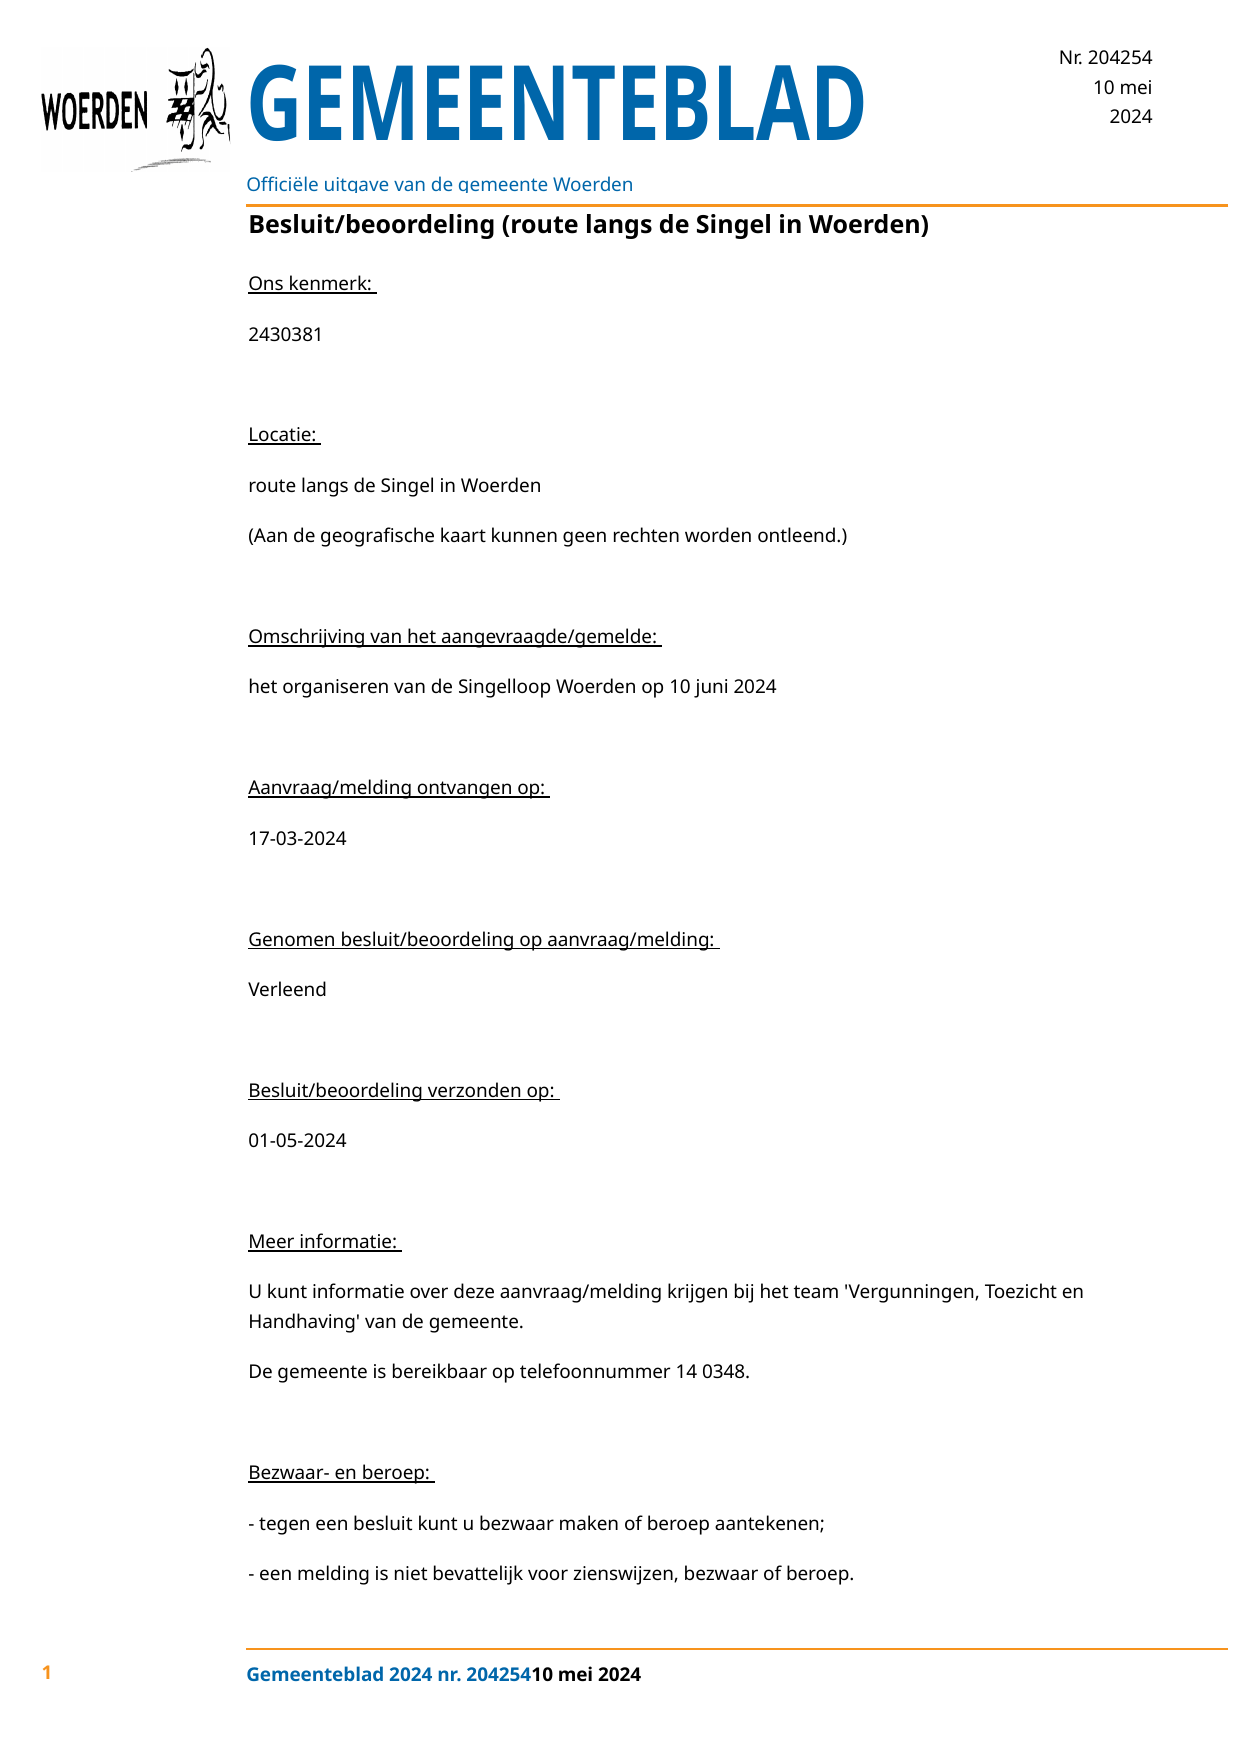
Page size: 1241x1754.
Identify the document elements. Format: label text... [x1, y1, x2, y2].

text route langs de Singel in Woerden [248, 472, 1152, 498]
text het organiseren van de Singelloop Woerden op 10 juni 2024 [248, 674, 1152, 699]
text U kunt informatie over deze aanvraag/melding krijgen bij het team 'Vergunningen, Toezicht en Handhaving' van de gemeente. [248, 1279, 1152, 1334]
text Locatie: [248, 422, 1152, 447]
text (Aan de geografische kaart kunnen geen rechten worden ontleend.) [248, 522, 1152, 548]
text Ons kenmerk: [248, 270, 1152, 296]
text - een melding is niet bevattelijk voor zienswijzen, bezwaar of beroep. [248, 1560, 1152, 1586]
text Besluit/beoordeling verzonden op: [248, 1077, 1152, 1103]
text - tegen een besluit kunt u bezwaar maken of beroep aantekenen; [248, 1510, 1152, 1536]
text De gemeente is bereikbaar op telefoonnummer 14 0348. [248, 1359, 1152, 1384]
text Aanvraag/melding ontvangen op: [248, 774, 1152, 800]
text Meer informatie: [248, 1228, 1152, 1254]
text 2430381 [248, 321, 1152, 346]
text Bezwaar- en beroep: [248, 1459, 1152, 1485]
text Besluit/beoordeling (route langs de Singel in Woerden) [248, 207, 1152, 241]
text 17-03-2024 [248, 825, 1152, 851]
text Omschrijving van het aangevraagde/gemelde: [248, 623, 1152, 649]
text 01-05-2024 [248, 1127, 1152, 1153]
text Verleend [248, 976, 1152, 1002]
picture [41, 47, 231, 172]
text Genomen besluit/beoordeling op aanvraag/melding: [248, 926, 1152, 951]
